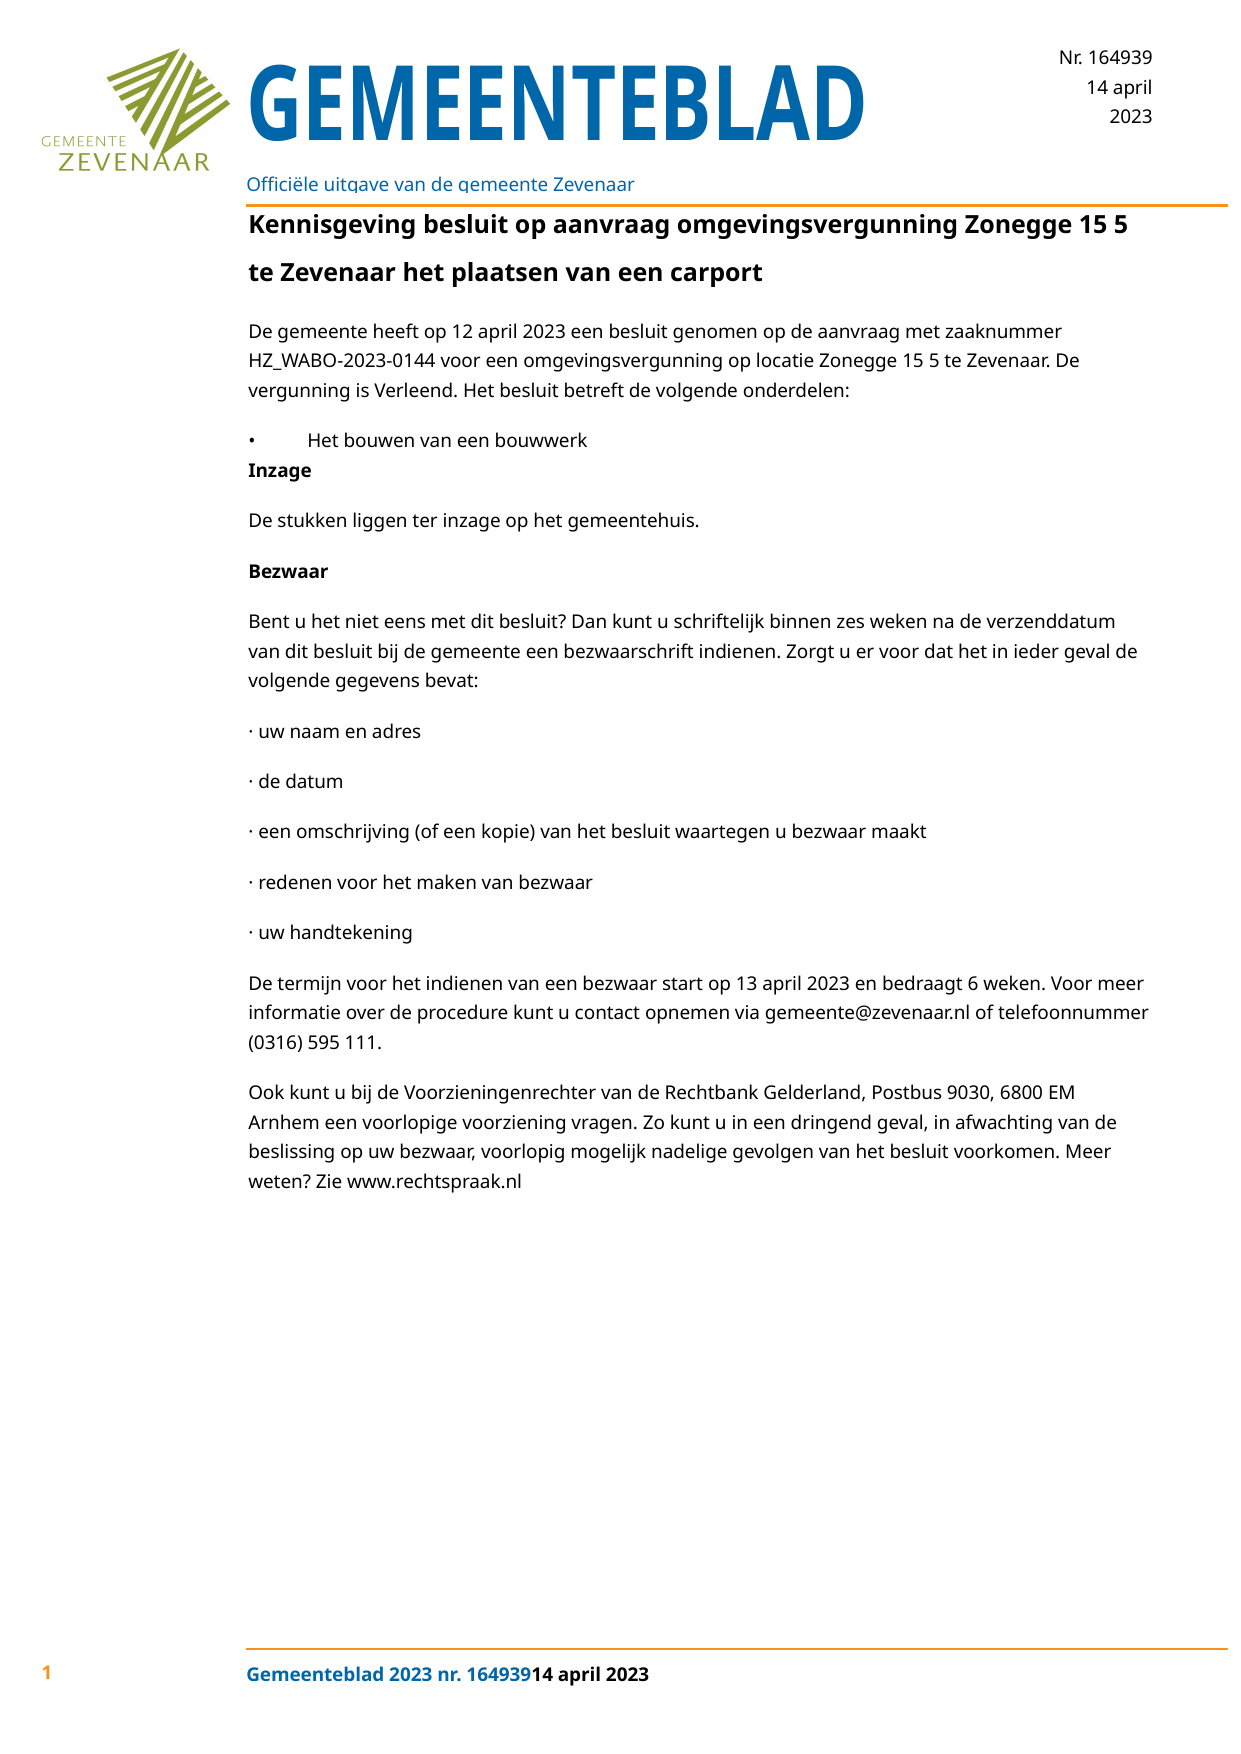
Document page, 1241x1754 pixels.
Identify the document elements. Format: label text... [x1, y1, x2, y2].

text De gemeente heeft op 12 april 2023 een besluit genomen op de aanvraag met zaaknummer HZ_WABO-2023-0144 voor een omgevingsvergunning op locatie Zonegge 15 5 te Zevenaar. De vergunning is Verleend. Het besluit betreft de volgende onderdelen: [248, 318, 1152, 403]
text Inzage [248, 457, 1152, 483]
text De stukken liggen ter inzage op het gemeentehuis. [248, 507, 1152, 533]
text Bezwaar [248, 558, 1152, 584]
text Kennisgeving besluit op aanvraag omgevingsvergunning Zonegge 15 5 te Zevenaar het plaatsen van een carport [248, 207, 1152, 288]
text · uw handtekening [248, 919, 1152, 945]
list Het bouwen van een bouwwerk [248, 427, 1152, 453]
picture [41, 47, 231, 172]
text · de datum [248, 768, 1152, 794]
text Ook kunt u bij de Voorzieningenrechter van de Rechtbank Gelderland, Postbus 9030, 6800 EM Arnhem een voorlopige voorziening vragen. Zo kunt u in een dringend geval, in afwachting van de beslissing op uw bezwaar, voorlopig mogelijk nadelige gevolgen van het besluit voorkomen. Meer weten? Zie www.rechtspraak.nl [248, 1079, 1152, 1194]
text · redenen voor het maken van bezwaar [248, 869, 1152, 895]
text · een omschrijving (of een kopie) van het besluit waartegen u bezwaar maakt [248, 819, 1152, 844]
text · uw naam en adres [248, 718, 1152, 744]
text De termijn voor het indienen van een bezwaar start op 13 april 2023 en bedraagt 6 weken. Voor meer informatie over de procedure kunt u contact opnemen via gemeente@zevenaar.nl of telefoonnummer (0316) 595 111. [248, 970, 1152, 1055]
text Bent u het niet eens met dit besluit? Dan kunt u schriftelijk binnen zes weken na de verzenddatum van dit besluit bij de gemeente een bezwaarschrift indienen. Zorgt u er voor dat het in ieder geval de volgende gegevens bevat: [248, 608, 1152, 693]
